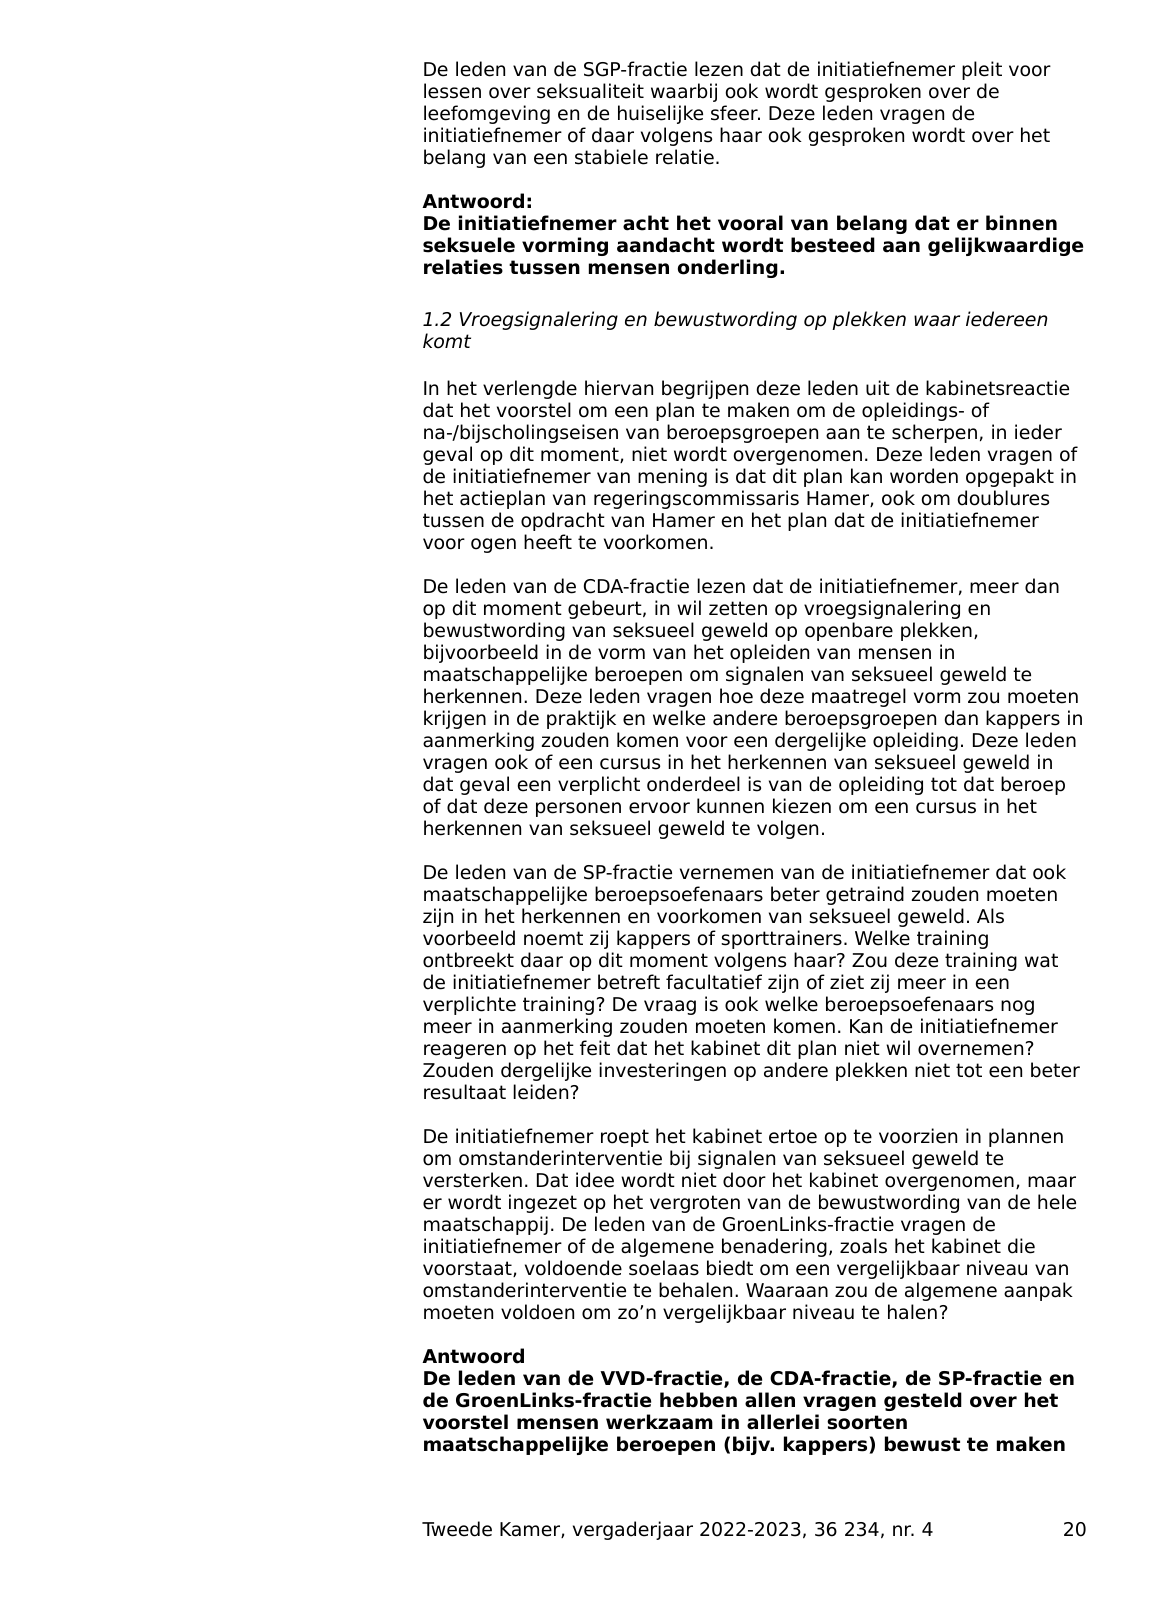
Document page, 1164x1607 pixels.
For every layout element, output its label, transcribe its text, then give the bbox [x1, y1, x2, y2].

text De initiatiefnemer roept het kabinet ertoe op te voorzien in plannen om omstanderinterventie bij signalen van seksueel geweld te versterken. Dat idee wordt niet door het kabinet overgenomen, maar er wordt ingezet op het vergroten van de bewustwording van de hele maatschappij. De leden van de GroenLinks-fractie vragen de initiatiefnemer of de algemene benadering, zoals het kabinet die voorstaat, voldoende soelaas biedt om een vergelijkbaar niveau van omstanderinterventie te behalen. Waaraan zou de algemene aanpak moeten voldoen om zo’n vergelijkbaar niveau te halen? [422, 1126, 1087, 1324]
text De leden van de SP-fractie vernemen van de initiatiefnemer dat ook maatschappelijke beroepsoefenaars beter getraind zouden moeten zijn in het herkennen en voorkomen van seksueel geweld. Als voorbeeld noemt zij kappers of sporttrainers. Welke training ontbreekt daar op dit moment volgens haar? Zou deze training wat de initiatiefnemer betreft facultatief zijn of ziet zij meer in een verplichte training? De vraag is ook welke beroepsoefenaars nog meer in aanmerking zouden moeten komen. Kan de initiatiefnemer reageren op het feit dat het kabinet dit plan niet wil overnemen? Zouden dergelijke investeringen op andere plekken niet tot een beter resultaat leiden? [422, 862, 1087, 1104]
text De initiatiefnemer acht het vooral van belang dat er binnen seksuele vorming aandacht wordt besteed aan gelijkwaardige relaties tussen mensen onderling. [422, 213, 1087, 279]
text In het verlengde hiervan begrijpen deze leden uit de kabinetsreactie dat het voorstel om een plan te maken om de opleidings- of na-/bijscholingseisen van beroepsgroepen aan te scherpen, in ieder geval op dit moment, niet wordt overgenomen. Deze leden vragen of de initiatiefnemer van mening is dat dit plan kan worden opgepakt in het actieplan van regeringscommissaris Hamer, ook om doublures tussen de opdracht van Hamer en het plan dat de initiatiefnemer voor ogen heeft te voorkomen. [422, 378, 1087, 554]
text De leden van de CDA-fractie lezen dat de initiatiefnemer, meer dan op dit moment gebeurt, in wil zetten op vroegsignalering en bewustwording van seksueel geweld op openbare plekken, bijvoorbeeld in de vorm van het opleiden van mensen in maatschappelijke beroepen om signalen van seksueel geweld te herkennen. Deze leden vragen hoe deze maatregel vorm zou moeten krijgen in de praktijk en welke andere beroepsgroepen dan kappers in aanmerking zouden komen voor een dergelijke opleiding. Deze leden vragen ook of een cursus in het herkennen van seksueel geweld in dat geval een verplicht onderdeel is van de opleiding tot dat beroep of dat deze personen ervoor kunnen kiezen om een cursus in het herkennen van seksueel geweld te volgen. [422, 576, 1087, 840]
text Antwoord: [422, 191, 1087, 213]
text Antwoord [422, 1346, 1087, 1368]
subtitle 1.2 Vroegsignalering en bewustwording op plekken waar iedereen komt [422, 309, 1087, 353]
text De leden van de VVD-fractie, de CDA-fractie, de SP-fractie en de GroenLinks-fractie hebben allen vragen gesteld over het voorstel mensen werkzaam in allerlei soorten maatschappelijke beroepen (bijv. kappers) bewust te maken [422, 1368, 1087, 1456]
text De leden van de SGP-fractie lezen dat de initiatiefnemer pleit voor lessen over seksualiteit waarbij ook wordt gesproken over de leefomgeving en de huiselijke sfeer. Deze leden vragen de initiatiefnemer of daar volgens haar ook gesproken wordt over het belang van een stabiele relatie. [422, 59, 1087, 169]
